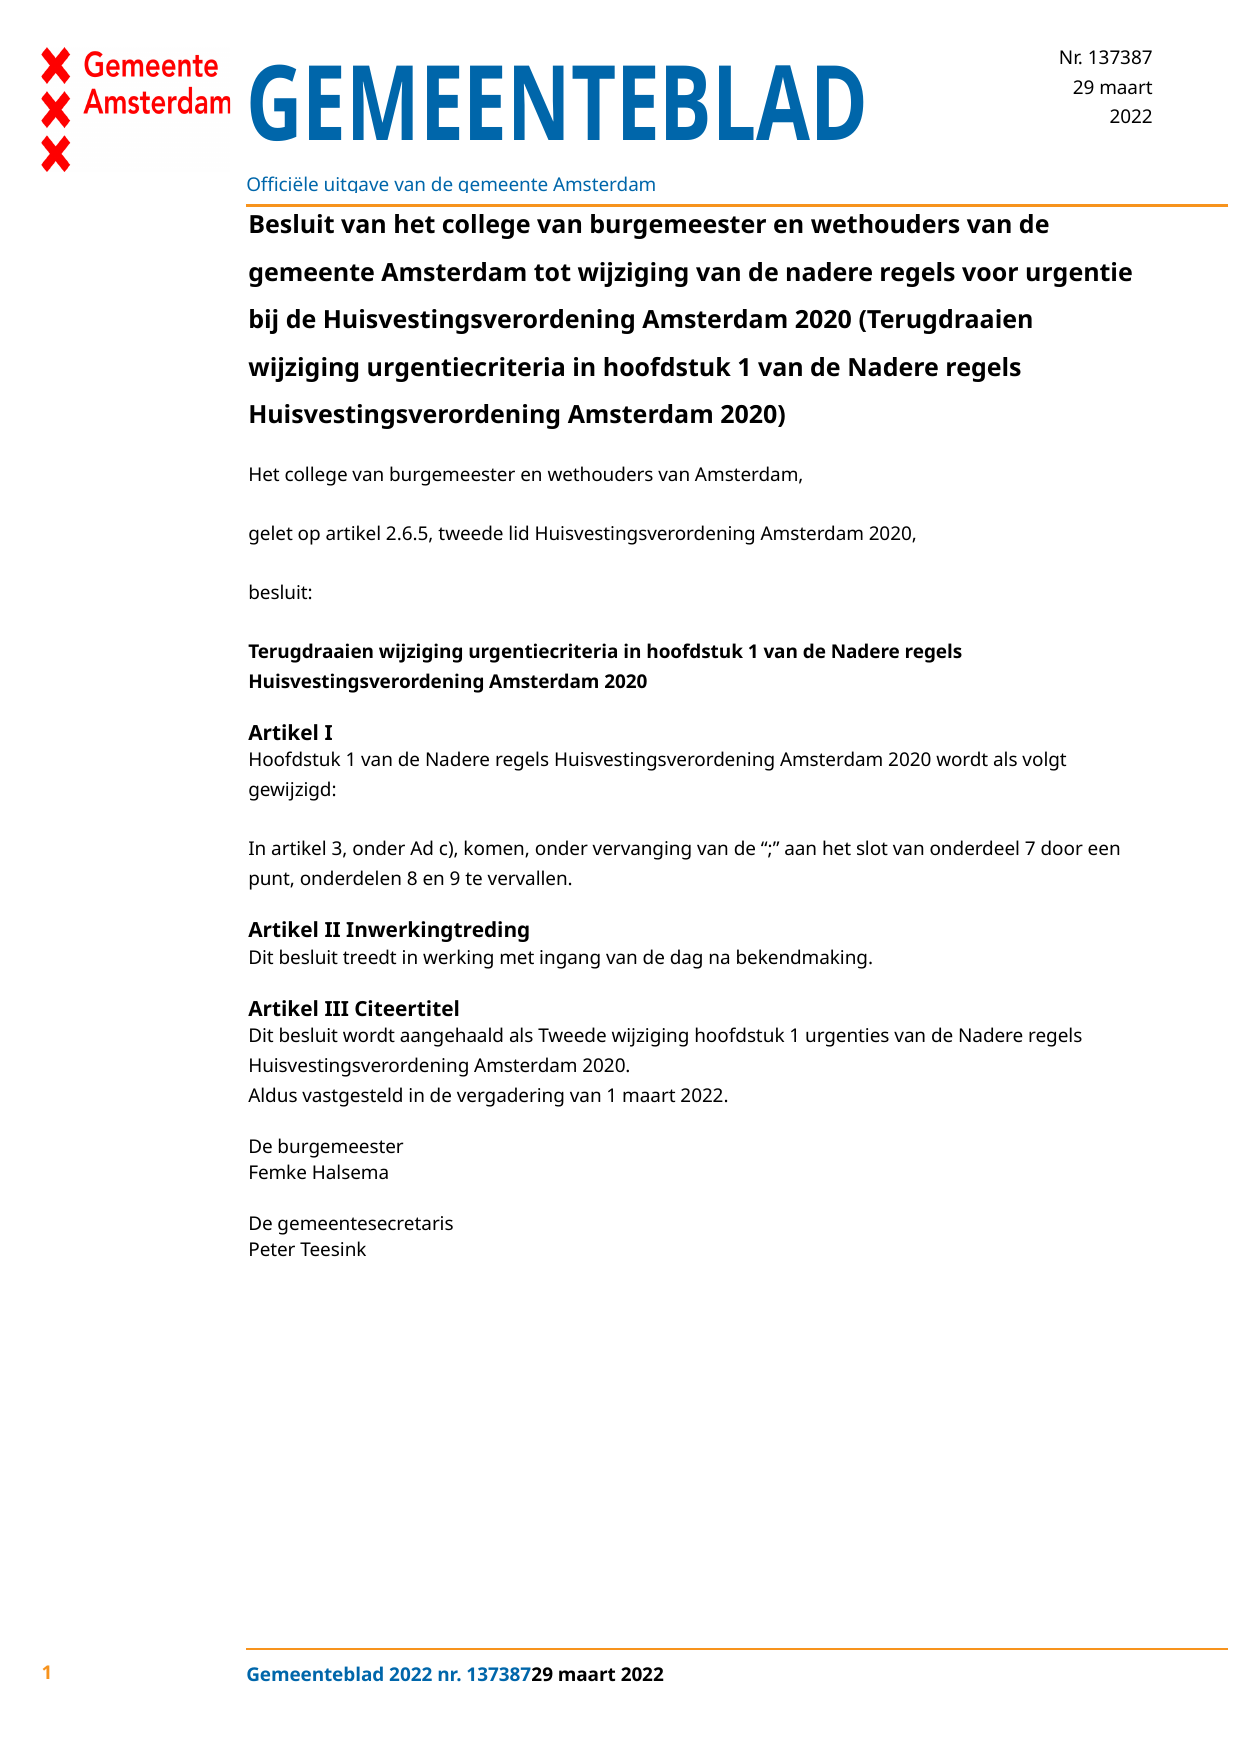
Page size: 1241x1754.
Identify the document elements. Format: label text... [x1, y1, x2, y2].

text Aldus vastgesteld in de vergadering van 1 maart 2022. [248, 1082, 1152, 1108]
text Artikel III Citeertitel [248, 994, 1152, 1023]
text Artikel II Inwerkingtreding [248, 915, 1152, 944]
text In artikel 3, onder Ad c), komen, onder vervanging van de “;” aan het slot van onderdeel 7 door een punt, onderdelen 8 en 9 te vervallen. [248, 835, 1152, 891]
text Dit besluit treedt in werking met ingang van de dag na bekendmaking. [248, 944, 1152, 969]
text besluit: [248, 579, 1152, 605]
picture [41, 47, 231, 172]
text Besluit van het college van burgemeester en wethouders van de gemeente Amsterdam tot wijziging van de nadere regels voor urgentie bij de Huisvestingsverordening Amsterdam 2020 (Terugdraaien wijziging urgentiecriteria in hoofdstuk 1 van de Nadere regels Huisvestingsverordening Amsterdam 2020) [248, 207, 1152, 431]
text Peter Teesink [248, 1236, 1152, 1262]
text Dit besluit wordt aangehaald als Tweede wijziging hoofdstuk 1 urgenties van de Nadere regels Huisvestingsverordening Amsterdam 2020. [248, 1023, 1152, 1078]
text De gemeentesecretaris [248, 1211, 1152, 1236]
text gelet op artikel 2.6.5, tweede lid Huisvestingsverordening Amsterdam 2020, [248, 520, 1152, 546]
text Artikel I [248, 718, 1152, 747]
text Terugdraaien wijziging urgentiecriteria in hoofdstuk 1 van de Nadere regels Huisvestingsverordening Amsterdam 2020 [248, 638, 1152, 693]
text Hoofdstuk 1 van de Nadere regels Huisvestingsverordening Amsterdam 2020 wordt als volgt gewijzigd: [248, 747, 1152, 802]
text Femke Halsema [248, 1159, 1152, 1185]
text Het college van burgemeester en wethouders van Amsterdam, [248, 461, 1152, 486]
text De burgemeester [248, 1133, 1152, 1159]
